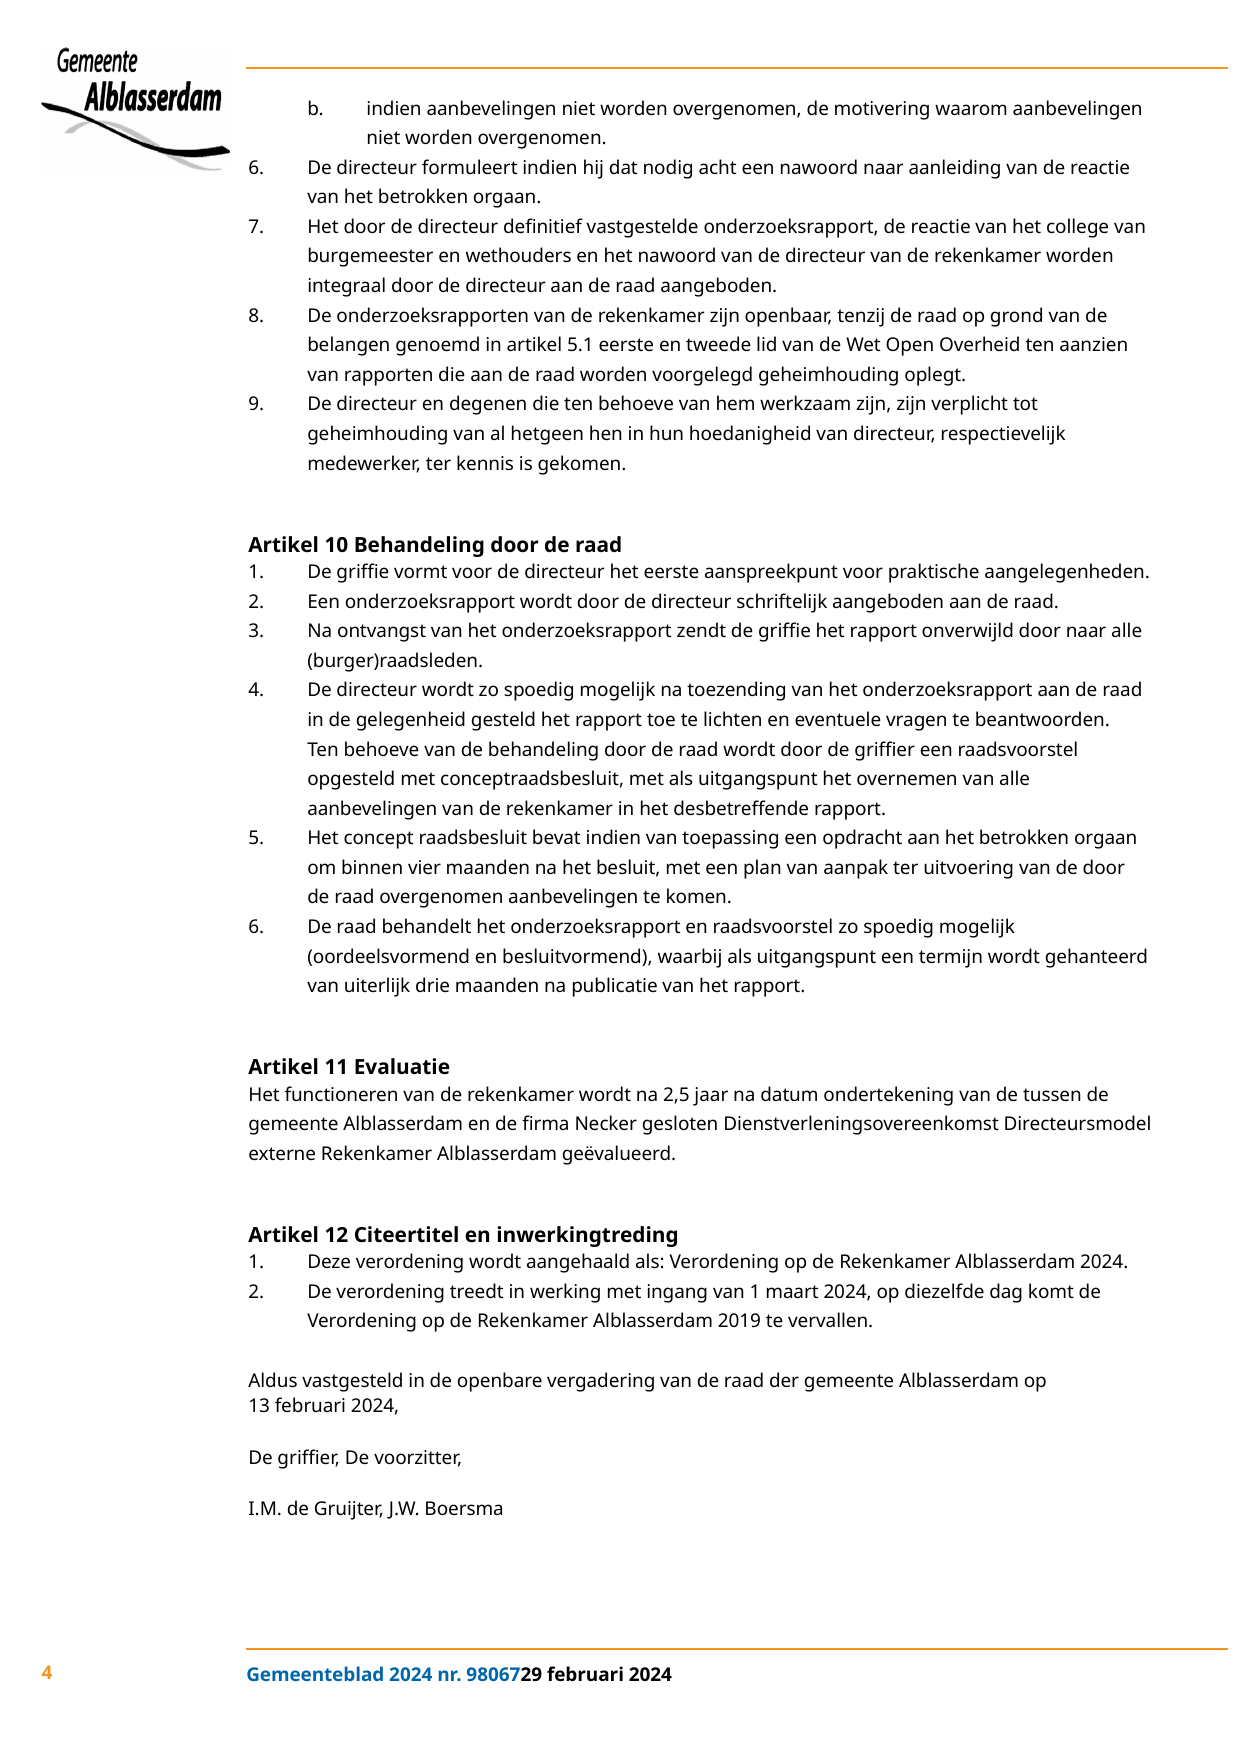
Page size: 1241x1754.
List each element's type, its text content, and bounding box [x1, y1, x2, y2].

text Artikel 11 Evaluatie [248, 1052, 1152, 1081]
list Na ontvangst van het onderzoeksrapport zendt de griffie het rapport onverwijld door naar alle (burger)raadsleden. [248, 617, 1152, 673]
list De verordening treedt in werking met ingang van 1 maart 2024, op diezelfde dag komt de Verordening op de Rekenkamer Alblasserdam 2019 te vervallen. [248, 1278, 1152, 1333]
picture [41, 47, 231, 172]
list Een onderzoeksrapport wordt door de directeur schriftelijk aangeboden aan de raad. [248, 588, 1152, 613]
list De directeur formuleert indien hij dat nodig acht een nawoord naar aanleiding van de reactie van het betrokken orgaan. [248, 154, 1152, 209]
text I.M. de Gruijter, J.W. Boersma [248, 1495, 1152, 1521]
list Deze verordening wordt aangehaald als: Verordening op de Rekenkamer Alblasserdam 2024. [248, 1248, 1152, 1274]
list Ten behoeve van de behandeling door de raad wordt door de griffier een raadsvoorstel opgesteld met conceptraadsbesluit, met als uitgangspunt het overnemen van alle aanbevelingen van de rekenkamer in het desbetreffende rapport. [248, 736, 1152, 821]
list De onderzoeksrapporten van de rekenkamer zijn openbaar, tenzij de raad op grond van de belangen genoemd in artikel 5.1 eerste en tweede lid van de Wet Open Overheid ten aanzien van rapporten die aan de raad worden voorgelegd geheimhouding oplegt. [248, 302, 1152, 387]
text Het functioneren van de rekenkamer wordt na 2,5 jaar na datum ondertekening van de tussen de gemeente Alblasserdam en de firma Necker gesloten Dienstverleningsovereenkomst Directeursmodel externe Rekenkamer Alblasserdam geëvalueerd. [248, 1081, 1152, 1166]
text Aldus vastgesteld in de openbare vergadering van de raad der gemeente Alblasserdam op [248, 1367, 1152, 1392]
text 13 februari 2024, [248, 1392, 1152, 1418]
list Het door de directeur definitief vastgestelde onderzoeksrapport, de reactie van het college van burgemeester en wethouders en het nawoord van de directeur van de rekenkamer worden integraal door de directeur aan de raad aangeboden. [248, 213, 1152, 298]
list De directeur en degenen die ten behoeve van hem werkzaam zijn, zijn verplicht tot geheimhouding van al hetgeen hen in hun hoedanigheid van directeur, respectievelijk medewerker, ter kennis is gekomen. [248, 391, 1152, 476]
list Het concept raadsbesluit bevat indien van toepassing een opdracht aan het betrokken orgaan om binnen vier maanden na het besluit, met een plan van aanpak ter uitvoering van de door de raad overgenomen aanbevelingen te komen. [248, 824, 1152, 909]
text De griffier, De voorzitter, [248, 1444, 1152, 1470]
list indien aanbevelingen niet worden overgenomen, de motivering waarom aanbevelingen niet worden overgenomen. [307, 95, 1152, 150]
list De directeur wordt zo spoedig mogelijk na toezending van het onderzoeksrapport aan de raad in de gelegenheid gesteld het rapport toe te lichten en eventuele vragen te beantwoorden. [248, 677, 1152, 732]
list De griffie vormt voor de directeur het eerste aanspreekpunt voor praktische aangelegenheden. [248, 558, 1152, 584]
list De raad behandelt het onderzoeksrapport en raadsvoorstel zo spoedig mogelijk (oordeelsvormend en besluitvormend), waarbij als uitgangspunt een termijn wordt gehanteerd van uiterlijk drie maanden na publicatie van het rapport. [248, 913, 1152, 998]
text Artikel 10 Behandeling door de raad [248, 530, 1152, 558]
text Artikel 12 Citeertitel en inwerkingtreding [248, 1220, 1152, 1248]
